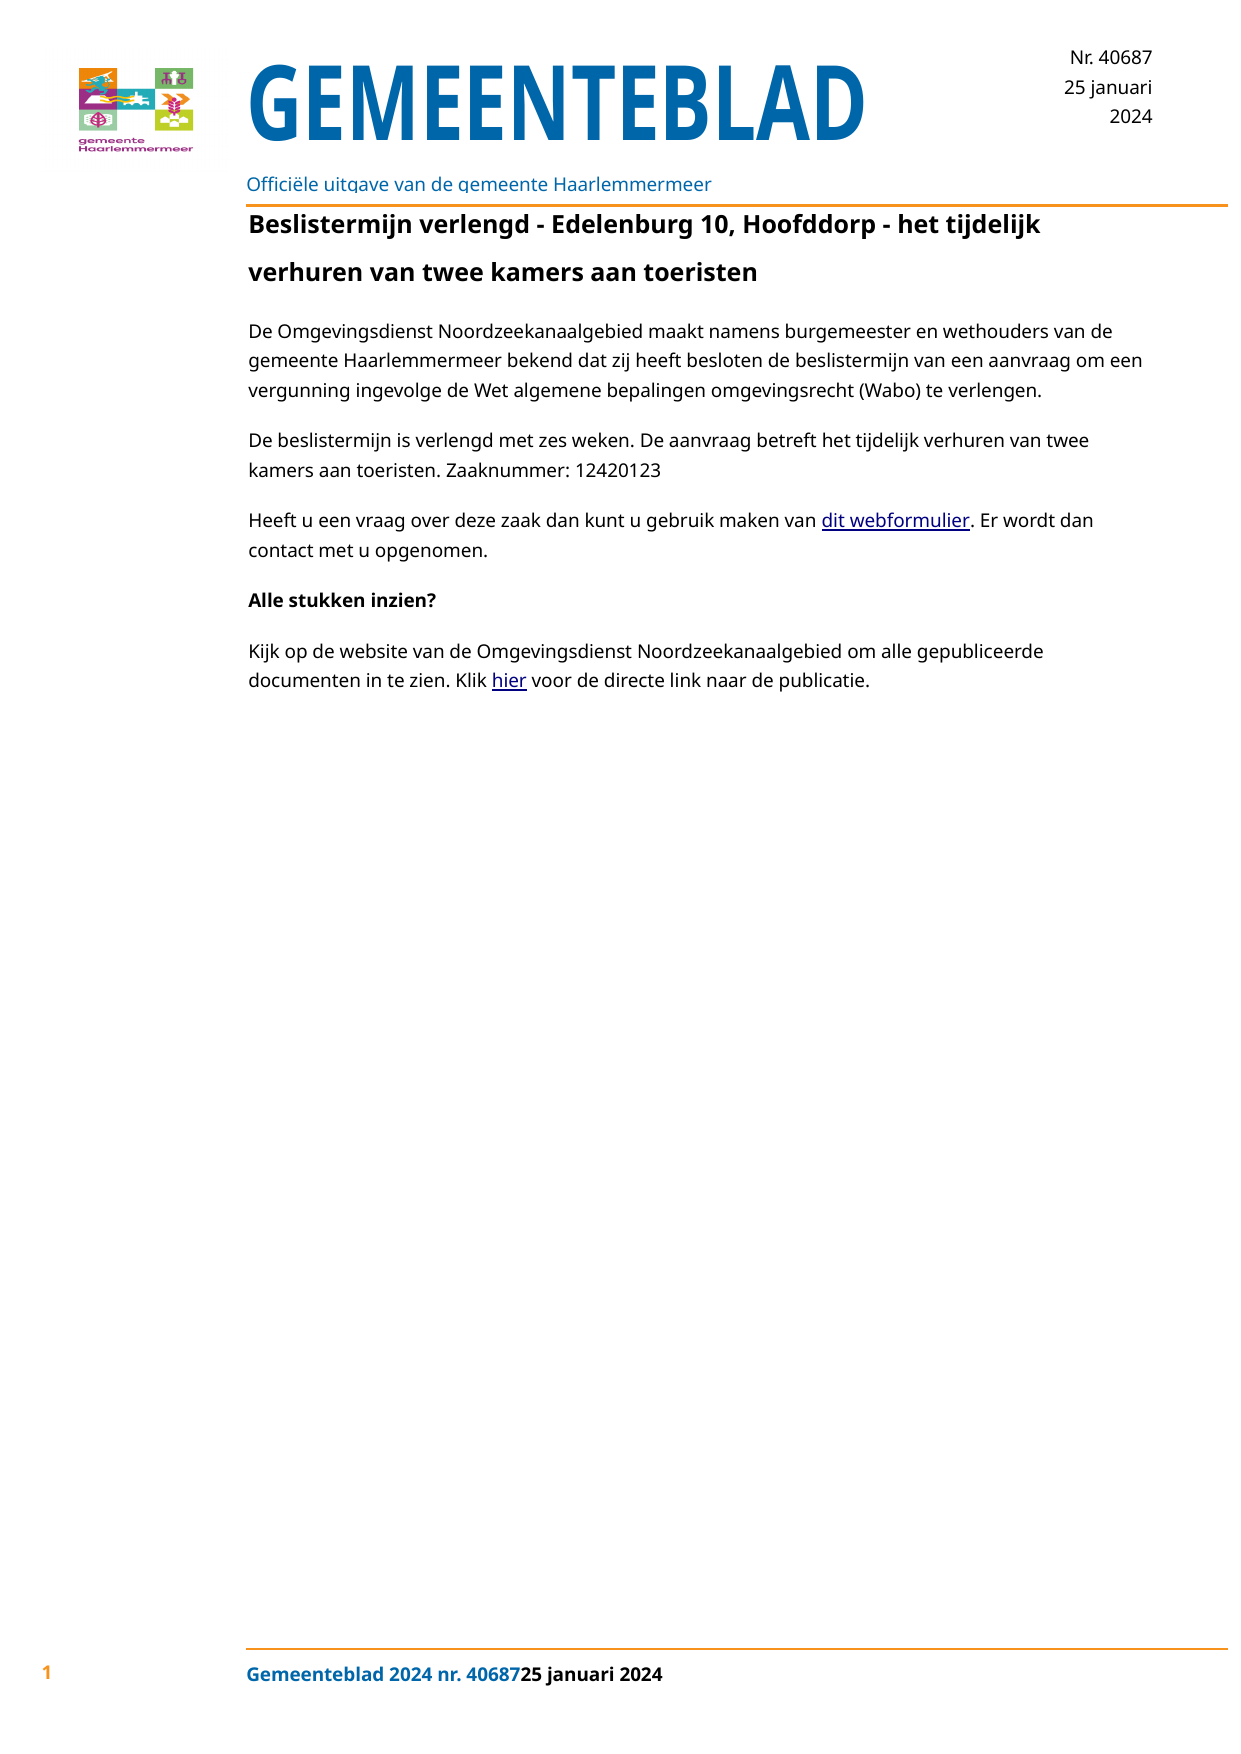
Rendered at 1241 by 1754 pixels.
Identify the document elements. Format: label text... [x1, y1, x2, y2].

text Heeft u een vraag over deze zaak dan kunt u gebruik maken van dit webformulier. Er wordt dan contact met u opgenomen. [248, 507, 1152, 563]
text De Omgevingsdienst Noordzeekanaalgebied maakt namens burgemeester en wethouders van de gemeente Haarlemmermeer bekend dat zij heeft besloten de beslistermijn van een aanvraag om een vergunning ingevolge de Wet algemene bepalingen omgevingsrecht (Wabo) te verlengen. [248, 318, 1152, 403]
text Beslistermijn verlengd - Edelenburg 10, Hoofddorp - het tijdelijk verhuren van twee kamers aan toeristen [248, 207, 1152, 288]
picture [41, 47, 231, 172]
text Alle stukken inzien? [248, 587, 1152, 613]
text De beslistermijn is verlengd met zes weken. De aanvraag betreft het tijdelijk verhuren van twee kamers aan toeristen. Zaaknummer: 12420123 [248, 427, 1152, 483]
text Kijk op de website van de Omgevingsdienst Noordzeekanaalgebied om alle gepubliceerde documenten in te zien. Klik hier voor de directe link naar de publicatie. [248, 638, 1152, 693]
